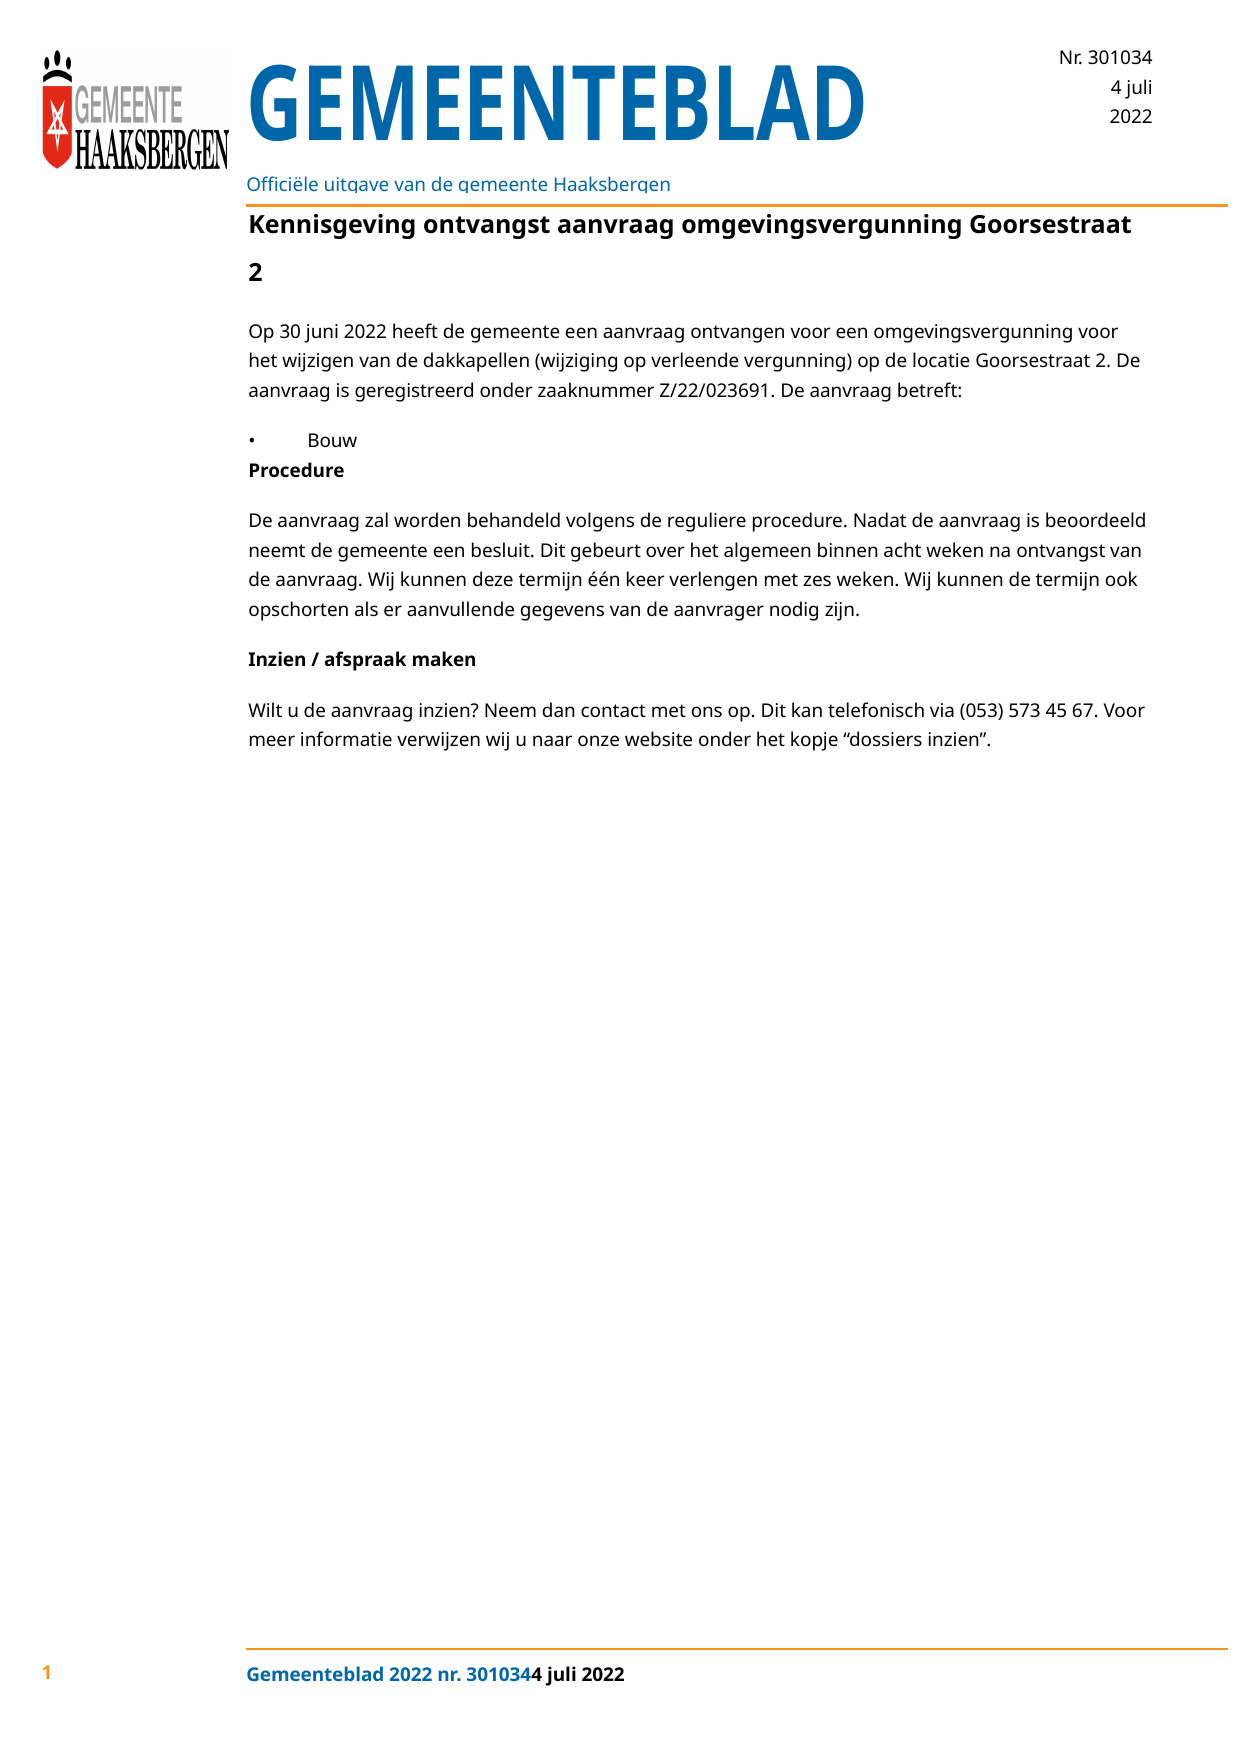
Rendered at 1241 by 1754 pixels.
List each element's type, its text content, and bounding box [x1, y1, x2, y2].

text Kennisgeving ontvangst aanvraag omgevingsvergunning Goorsestraat 2 [248, 207, 1152, 288]
text Wilt u de aanvraag inzien? Neem dan contact met ons op. Dit kan telefonisch via (053) 573 45 67. Voor meer informatie verwijzen wij u naar onze website onder het kopje “dossiers inzien”. [248, 697, 1152, 752]
picture [41, 47, 231, 172]
list Bouw [248, 427, 1152, 453]
text De aanvraag zal worden behandeld volgens de reguliere procedure. Nadat de aanvraag is beoordeeld neemt de gemeente een besluit. Dit gebeurt over het algemeen binnen acht weken na ontvangst van de aanvraag. Wij kunnen deze termijn één keer verlengen met zes weken. Wij kunnen de termijn ook opschorten als er aanvullende gegevens van de aanvrager nodig zijn. [248, 507, 1152, 622]
text Op 30 juni 2022 heeft de gemeente een aanvraag ontvangen voor een omgevingsvergunning voor het wijzigen van de dakkapellen (wijziging op verleende vergunning) op de locatie Goorsestraat 2. De aanvraag is geregistreerd onder zaaknummer Z/22/023691. De aanvraag betreft: [248, 318, 1152, 403]
text Inzien / afspraak maken [248, 647, 1152, 672]
text Procedure [248, 457, 1152, 483]
